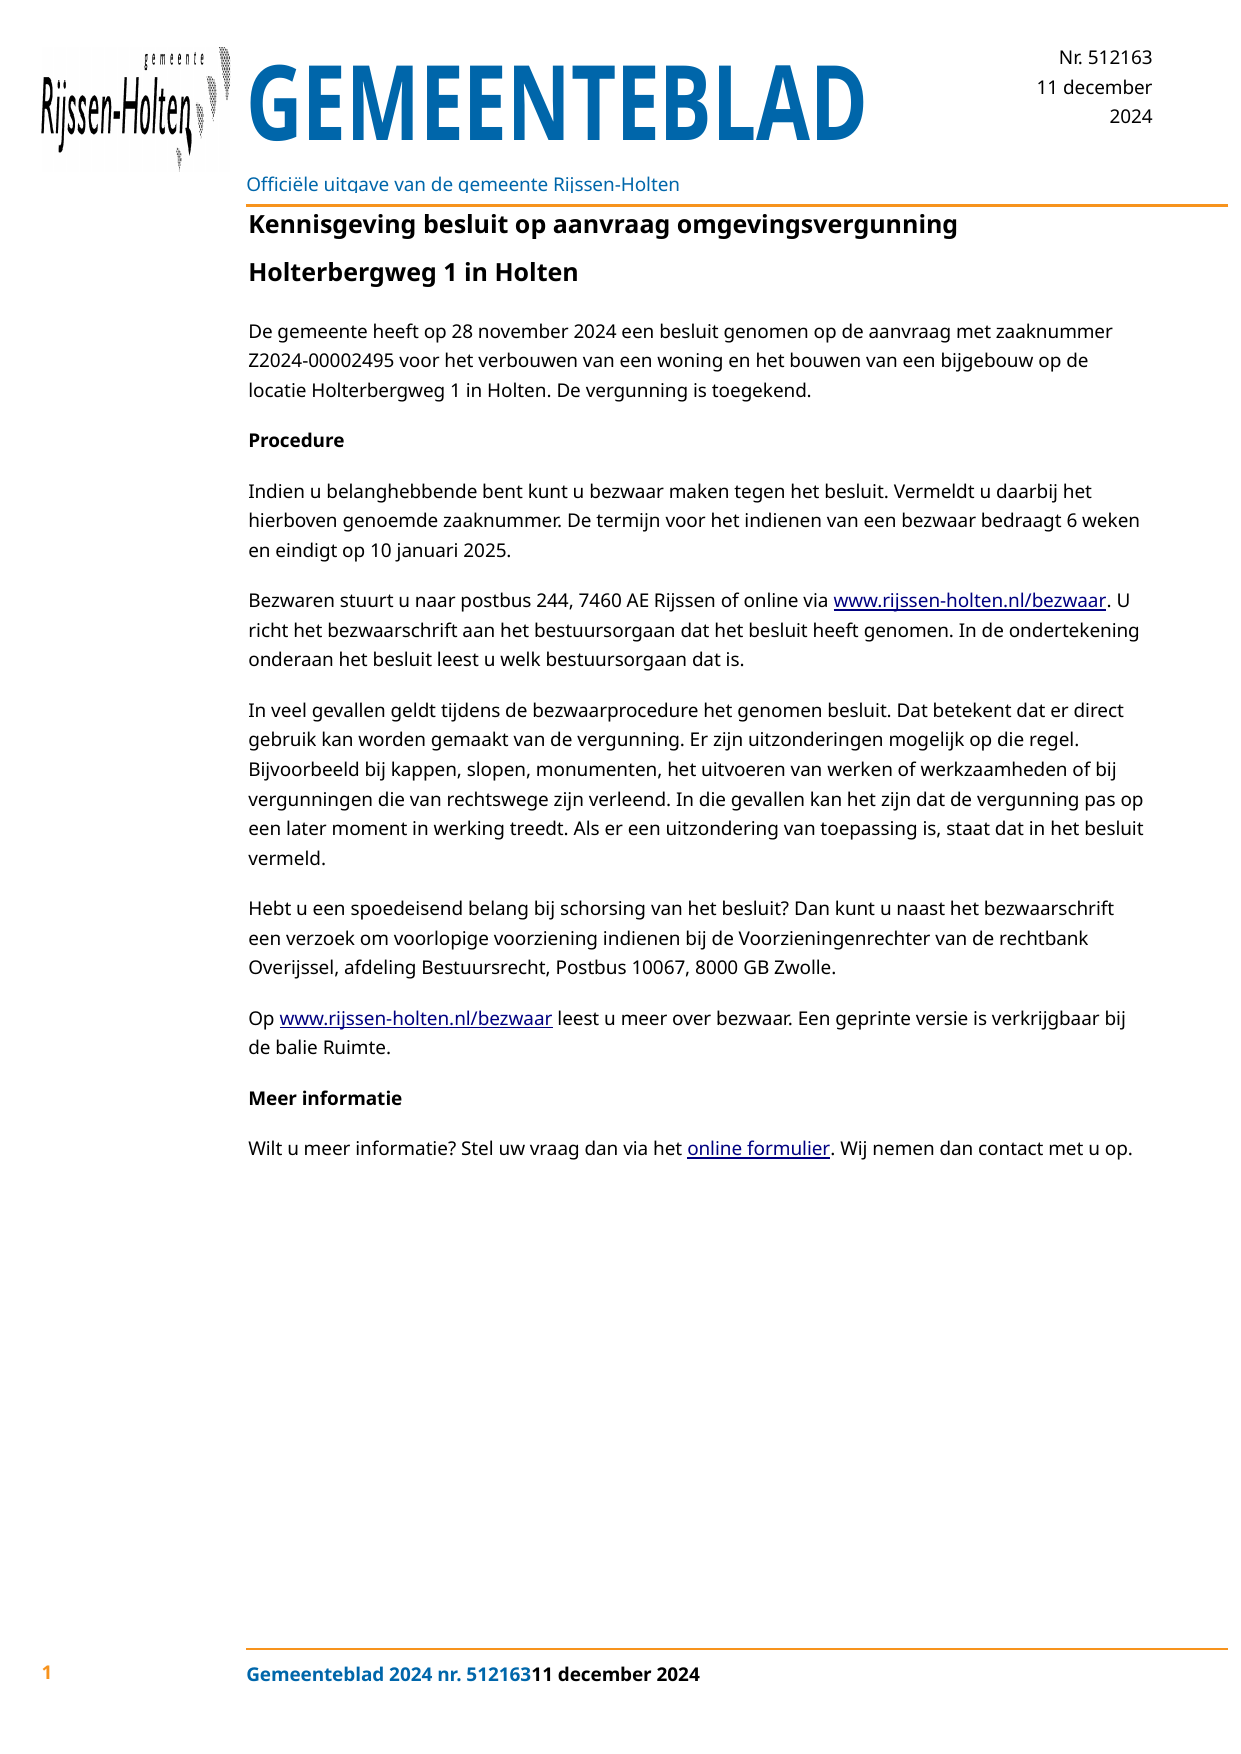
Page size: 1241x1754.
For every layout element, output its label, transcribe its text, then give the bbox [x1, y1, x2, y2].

text Procedure [248, 427, 1152, 453]
text Kennisgeving besluit op aanvraag omgevingsvergunning Holterbergweg 1 in Holten [248, 207, 1152, 288]
text Wilt u meer informatie? Stel uw vraag dan via het online formulier. Wij nemen dan contact met u op. [248, 1135, 1152, 1161]
picture [41, 47, 231, 172]
text Op www.rijssen-holten.nl/bezwaar leest u meer over bezwaar. Een geprinte versie is verkrijgbaar bij de balie Ruimte. [248, 1005, 1152, 1060]
text In veel gevallen geldt tijdens de bezwaarprocedure het genomen besluit. Dat betekent dat er direct gebruik kan worden gemaakt van de vergunning. Er zijn uitzonderingen mogelijk op die regel. Bijvoorbeeld bij kappen, slopen, monumenten, het uitvoeren van werken of werkzaamheden of bij vergunningen die van rechtswege zijn verleend. In die gevallen kan het zijn dat de vergunning pas op een later moment in werking treedt. Als er een uitzondering van toepassing is, staat dat in het besluit vermeld. [248, 697, 1152, 871]
text Hebt u een spoedeisend belang bij schorsing van het besluit? Dan kunt u naast het bezwaarschrift een verzoek om voorlopige voorziening indienen bij de Voorzieningenrechter van de rechtbank Overijssel, afdeling Bestuursrecht, Postbus 10067, 8000 GB Zwolle. [248, 895, 1152, 980]
text De gemeente heeft op 28 november 2024 een besluit genomen op de aanvraag met zaaknummer Z2024-00002495 voor het verbouwen van een woning en het bouwen van een bijgebouw op de locatie Holterbergweg 1 in Holten. De vergunning is toegekend. [248, 318, 1152, 403]
text Bezwaren stuurt u naar postbus 244, 7460 AE Rijssen of online via www.rijssen-holten.nl/bezwaar. U richt het bezwaarschrift aan het bestuursorgaan dat het besluit heeft genomen. In de ondertekening onderaan het besluit leest u welk bestuursorgaan dat is. [248, 587, 1152, 672]
text Indien u belanghebbende bent kunt u bezwaar maken tegen het besluit. Vermeldt u daarbij het hierboven genoemde zaaknummer. De termijn voor het indienen van een bezwaar bedraagt 6 weken en eindigt op 10 januari 2025. [248, 478, 1152, 563]
text Meer informatie [248, 1085, 1152, 1111]
